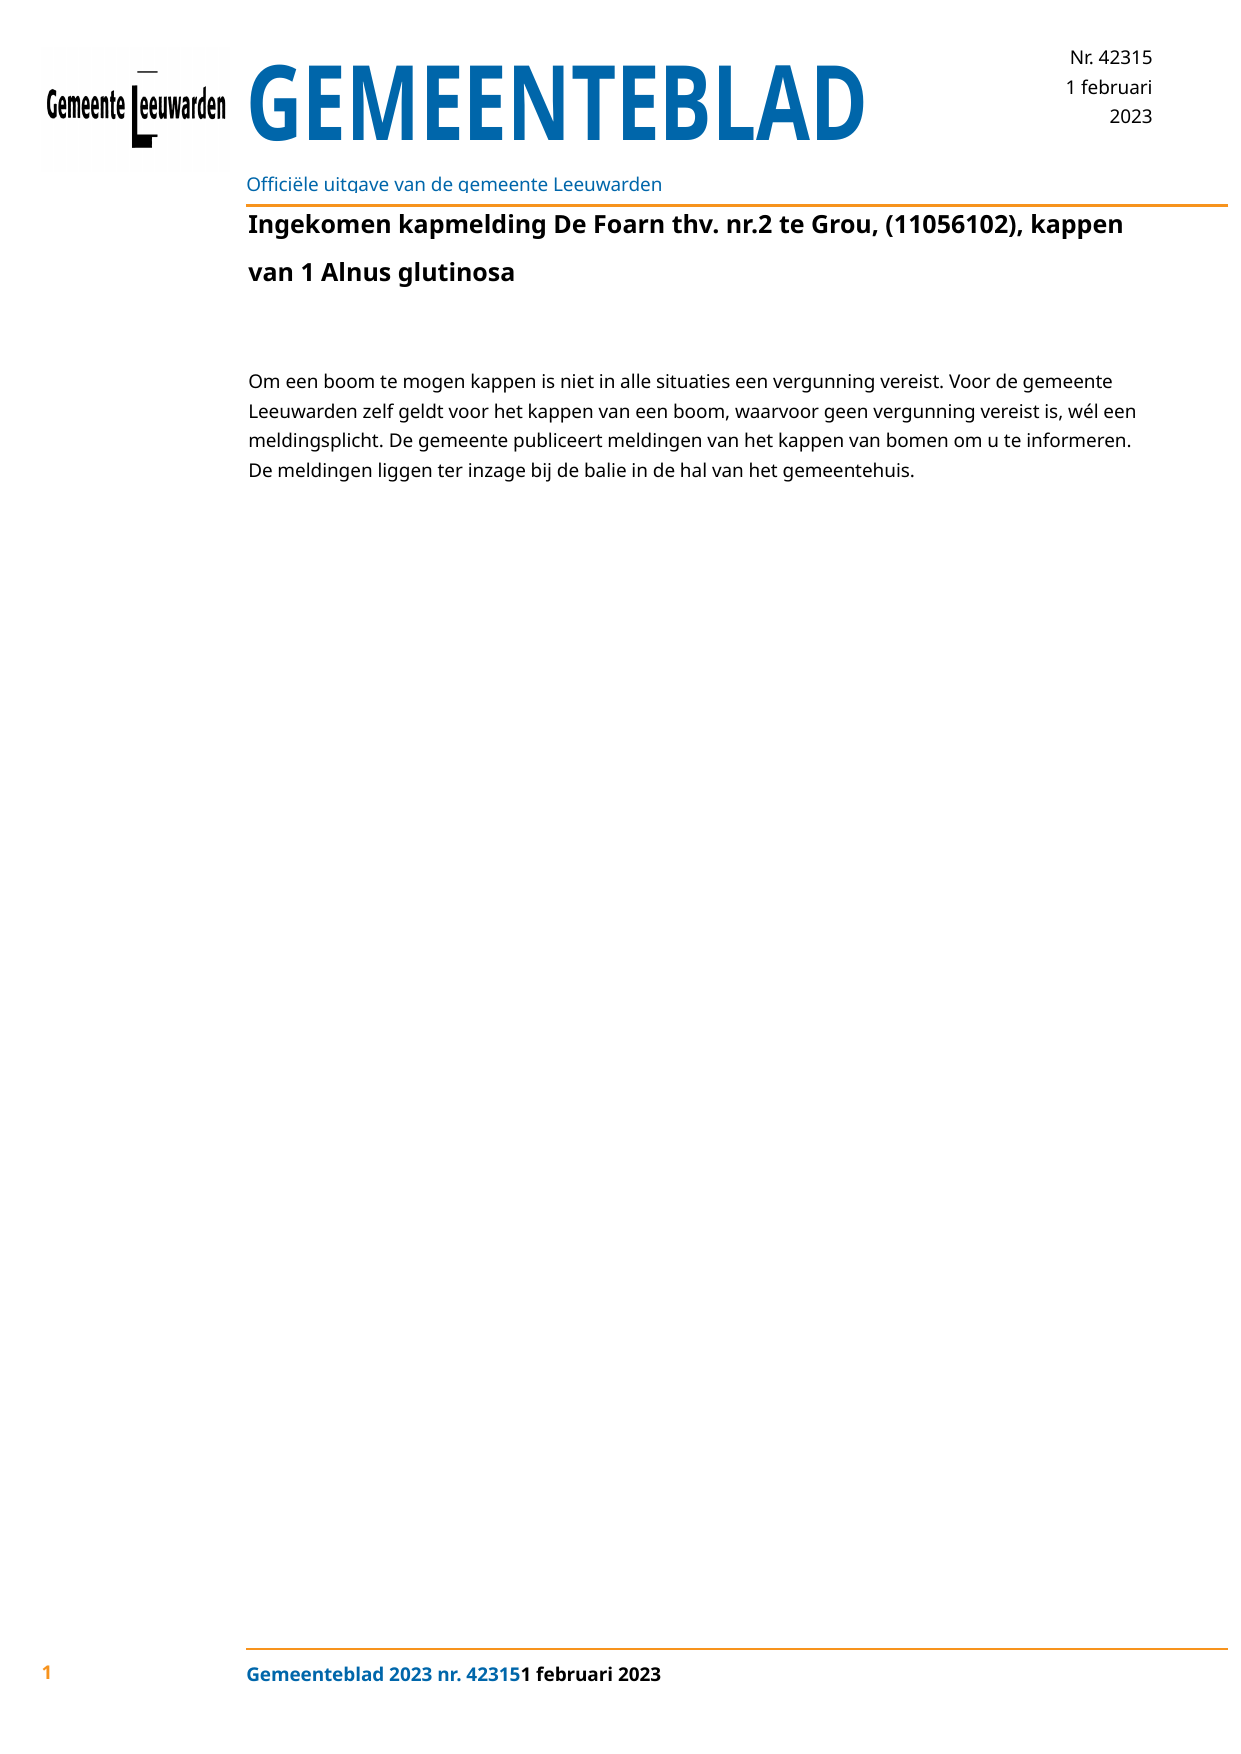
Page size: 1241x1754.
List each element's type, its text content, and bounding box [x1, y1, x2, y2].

picture [41, 47, 231, 172]
text Ingekomen kapmelding De Foarn thv. nr.2 te Grou, (11056102), kappen van 1 Alnus glutinosa [248, 207, 1152, 288]
text Om een boom te mogen kappen is niet in alle situaties een vergunning vereist. Voor de gemeente Leeuwarden zelf geldt voor het kappen van een boom, waarvoor geen vergunning vereist is, wél een meldingsplicht. De gemeente publiceert meldingen van het kappen van bomen om u te informeren. De meldingen liggen ter inzage bij de balie in de hal van het gemeentehuis. [248, 368, 1152, 483]
